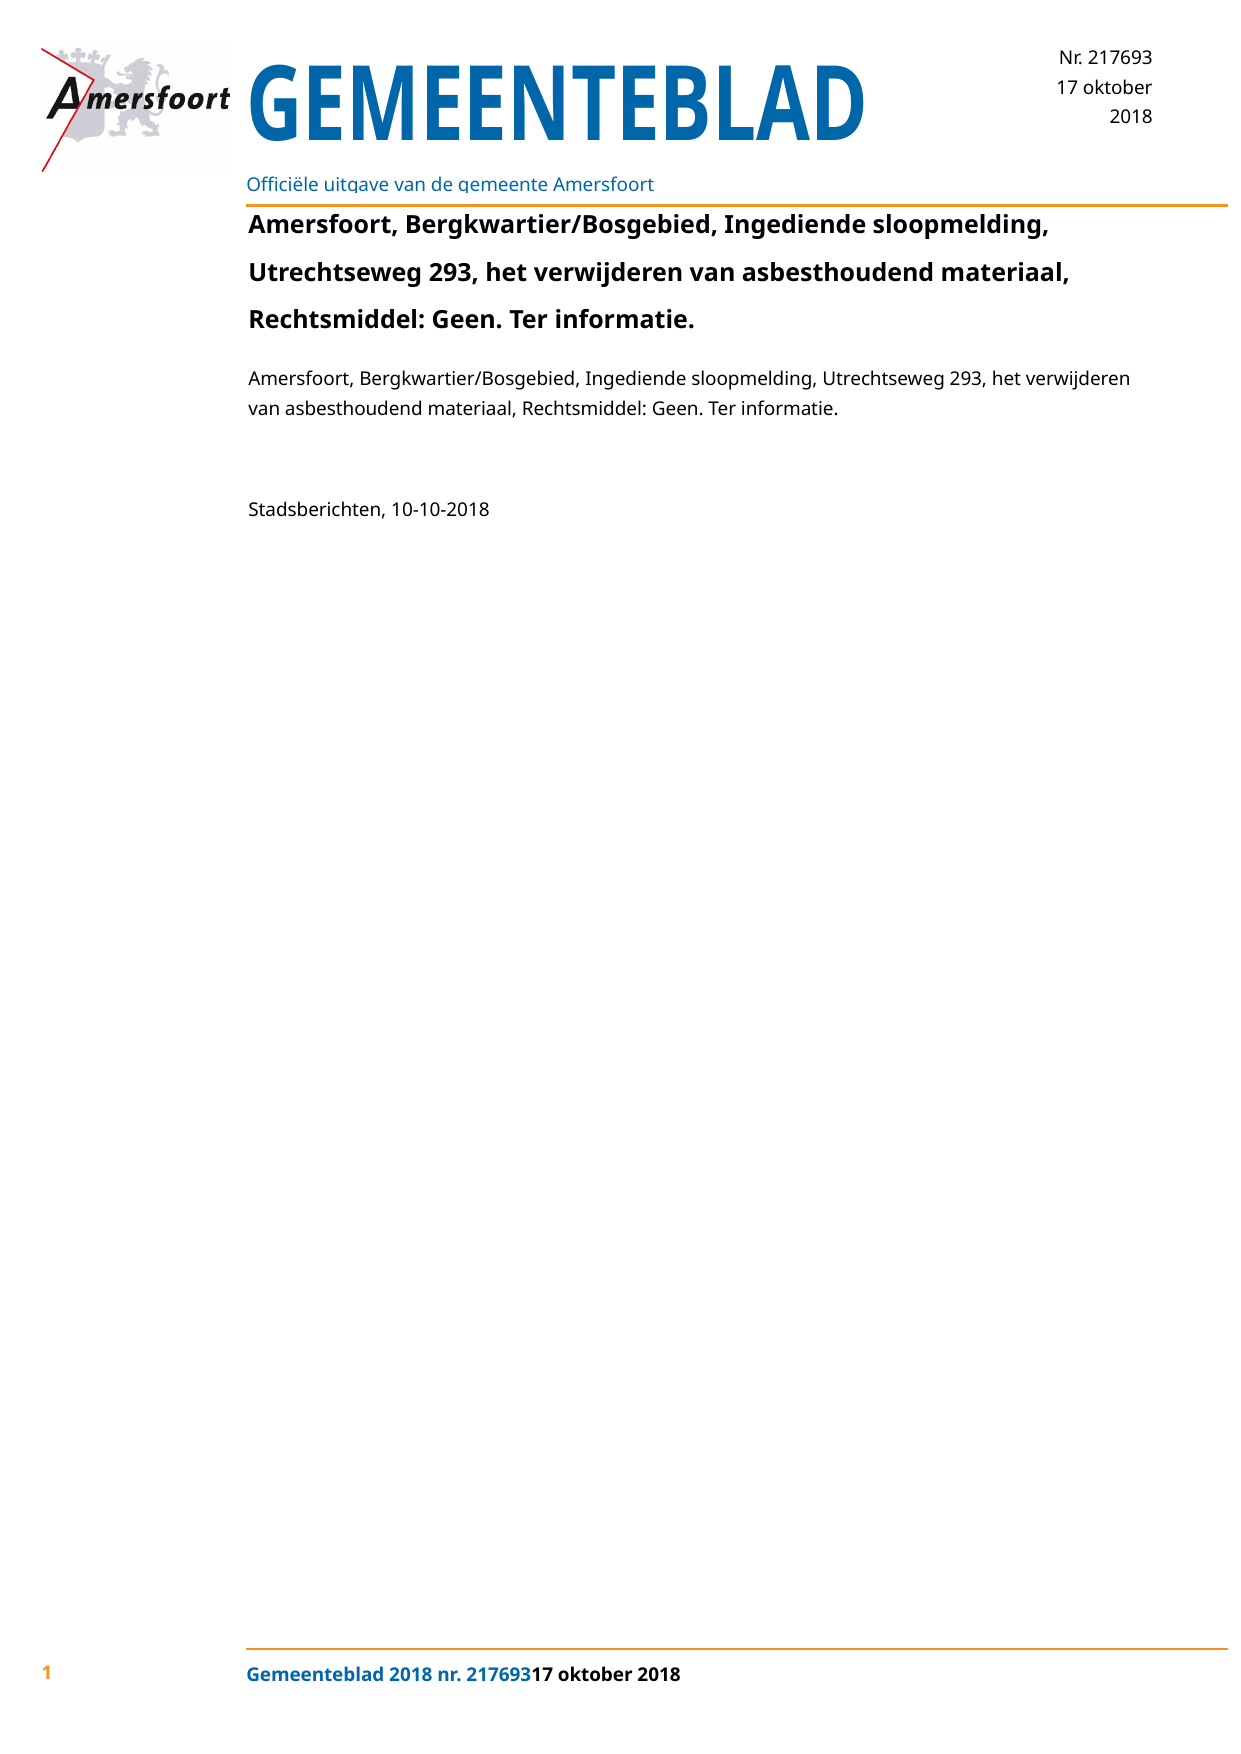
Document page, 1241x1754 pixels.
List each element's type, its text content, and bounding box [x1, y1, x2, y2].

text Amersfoort, Bergkwartier/Bosgebied, Ingediende sloopmelding, Utrechtseweg 293, het verwijderen van asbesthoudend materiaal, Rechtsmiddel: Geen. Ter informatie. [248, 366, 1152, 421]
text Amersfoort, Bergkwartier/Bosgebied, Ingediende sloopmelding, Utrechtseweg 293, het verwijderen van asbesthoudend materiaal, Rechtsmiddel: Geen. Ter informatie. [248, 207, 1152, 336]
text Stadsberichten, 10-10-2018 [248, 496, 1152, 522]
picture [41, 47, 231, 172]
